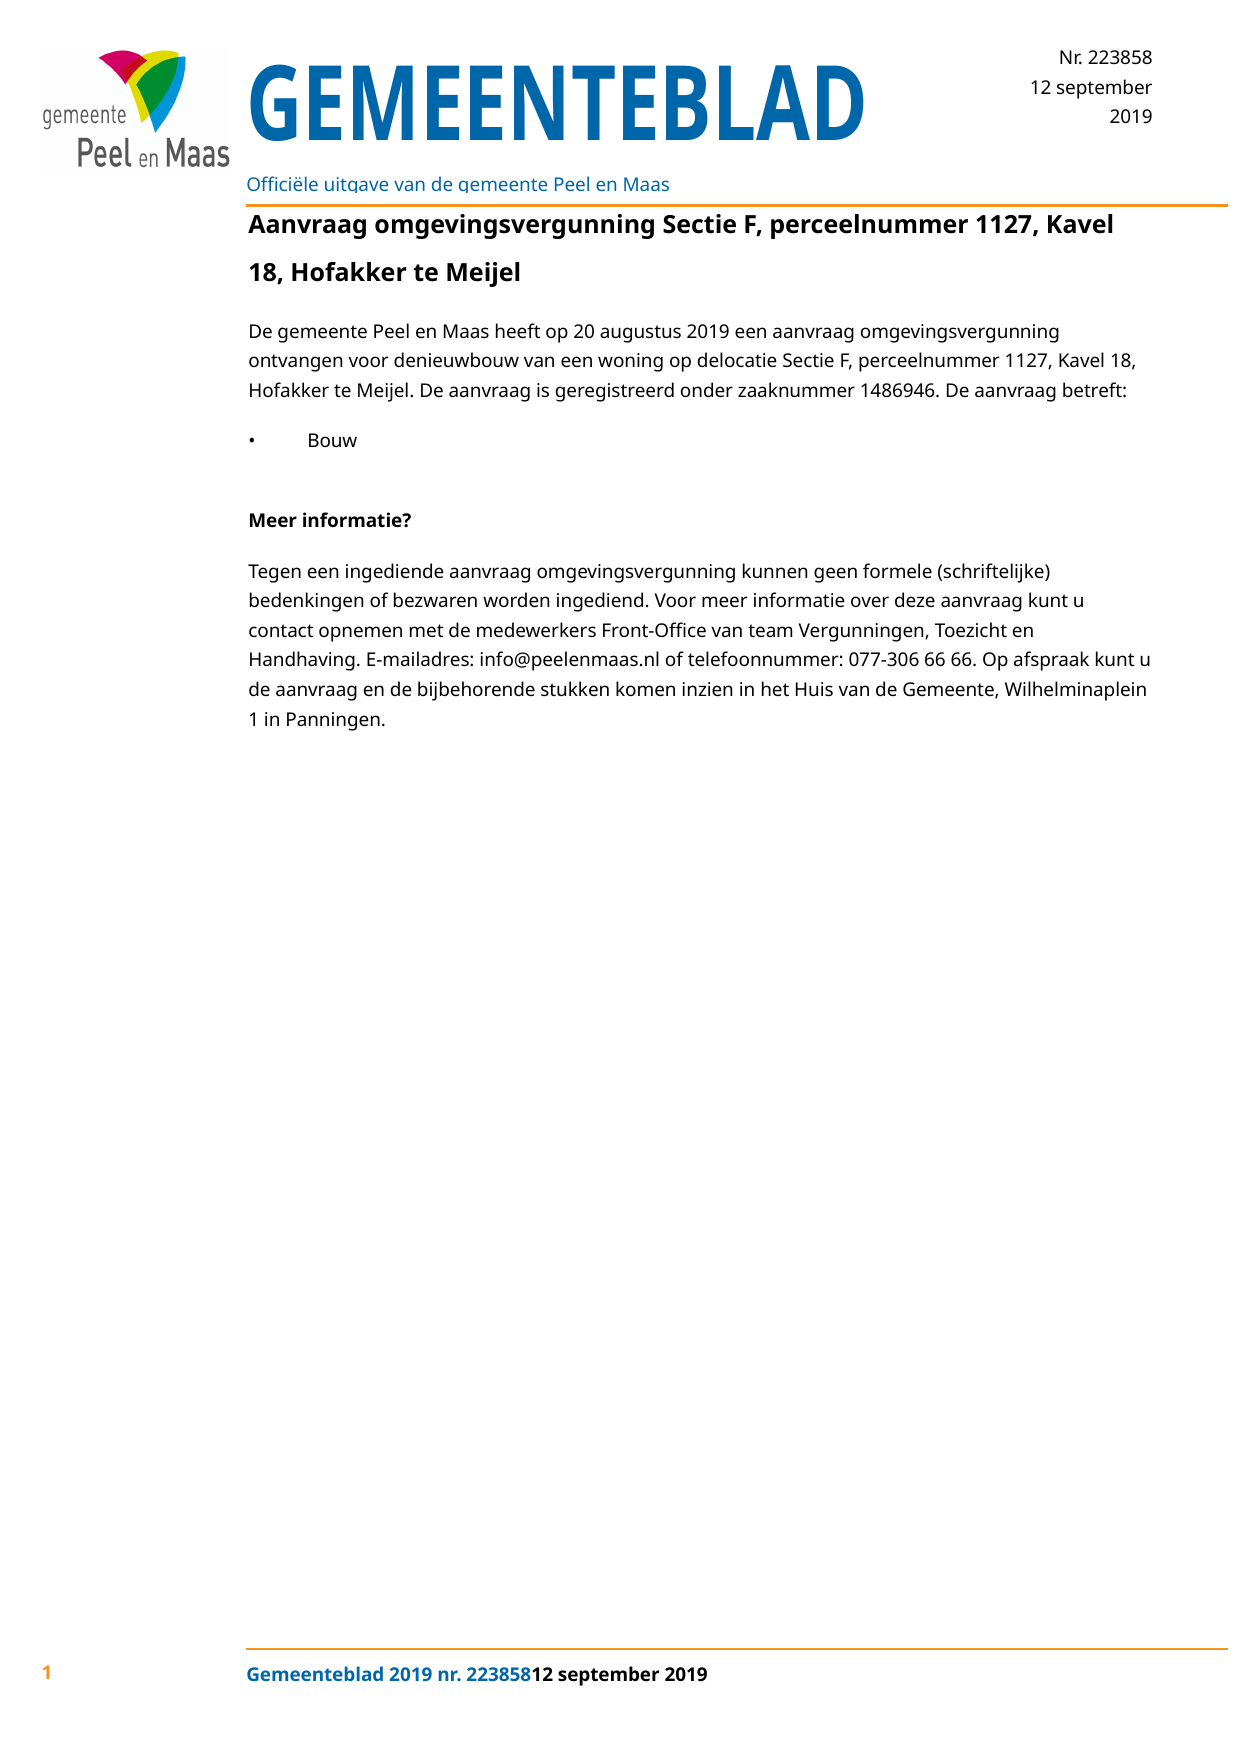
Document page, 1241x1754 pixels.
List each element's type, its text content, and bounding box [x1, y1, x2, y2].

list Bouw [248, 427, 1152, 453]
text Tegen een ingediende aanvraag omgevingsvergunning kunnen geen formele (schriftelijke) bedenkingen of bezwaren worden ingediend. Voor meer informatie over deze aanvraag kunt u contact opnemen met de medewerkers Front-Office van team Vergunningen, Toezicht en Handhaving. E-mailadres: info@peelenmaas.nl of telefoonnummer: 077-306 66 66. Op afspraak kunt u de aanvraag en de bijbehorende stukken komen inzien in het Huis van de Gemeente, Wilhelminaplein 1 in Panningen. [248, 558, 1152, 732]
text Meer informatie? [248, 507, 1152, 533]
picture [41, 47, 231, 172]
text Aanvraag omgevingsvergunning Sectie F, perceelnummer 1127, Kavel 18, Hofakker te Meijel [248, 207, 1152, 288]
text De gemeente Peel en Maas heeft op 20 augustus 2019 een aanvraag omgevingsvergunning ontvangen voor denieuwbouw van een woning op delocatie Sectie F, perceelnummer 1127, Kavel 18, Hofakker te Meijel. De aanvraag is geregistreerd onder zaaknummer 1486946. De aanvraag betreft: [248, 318, 1152, 403]
